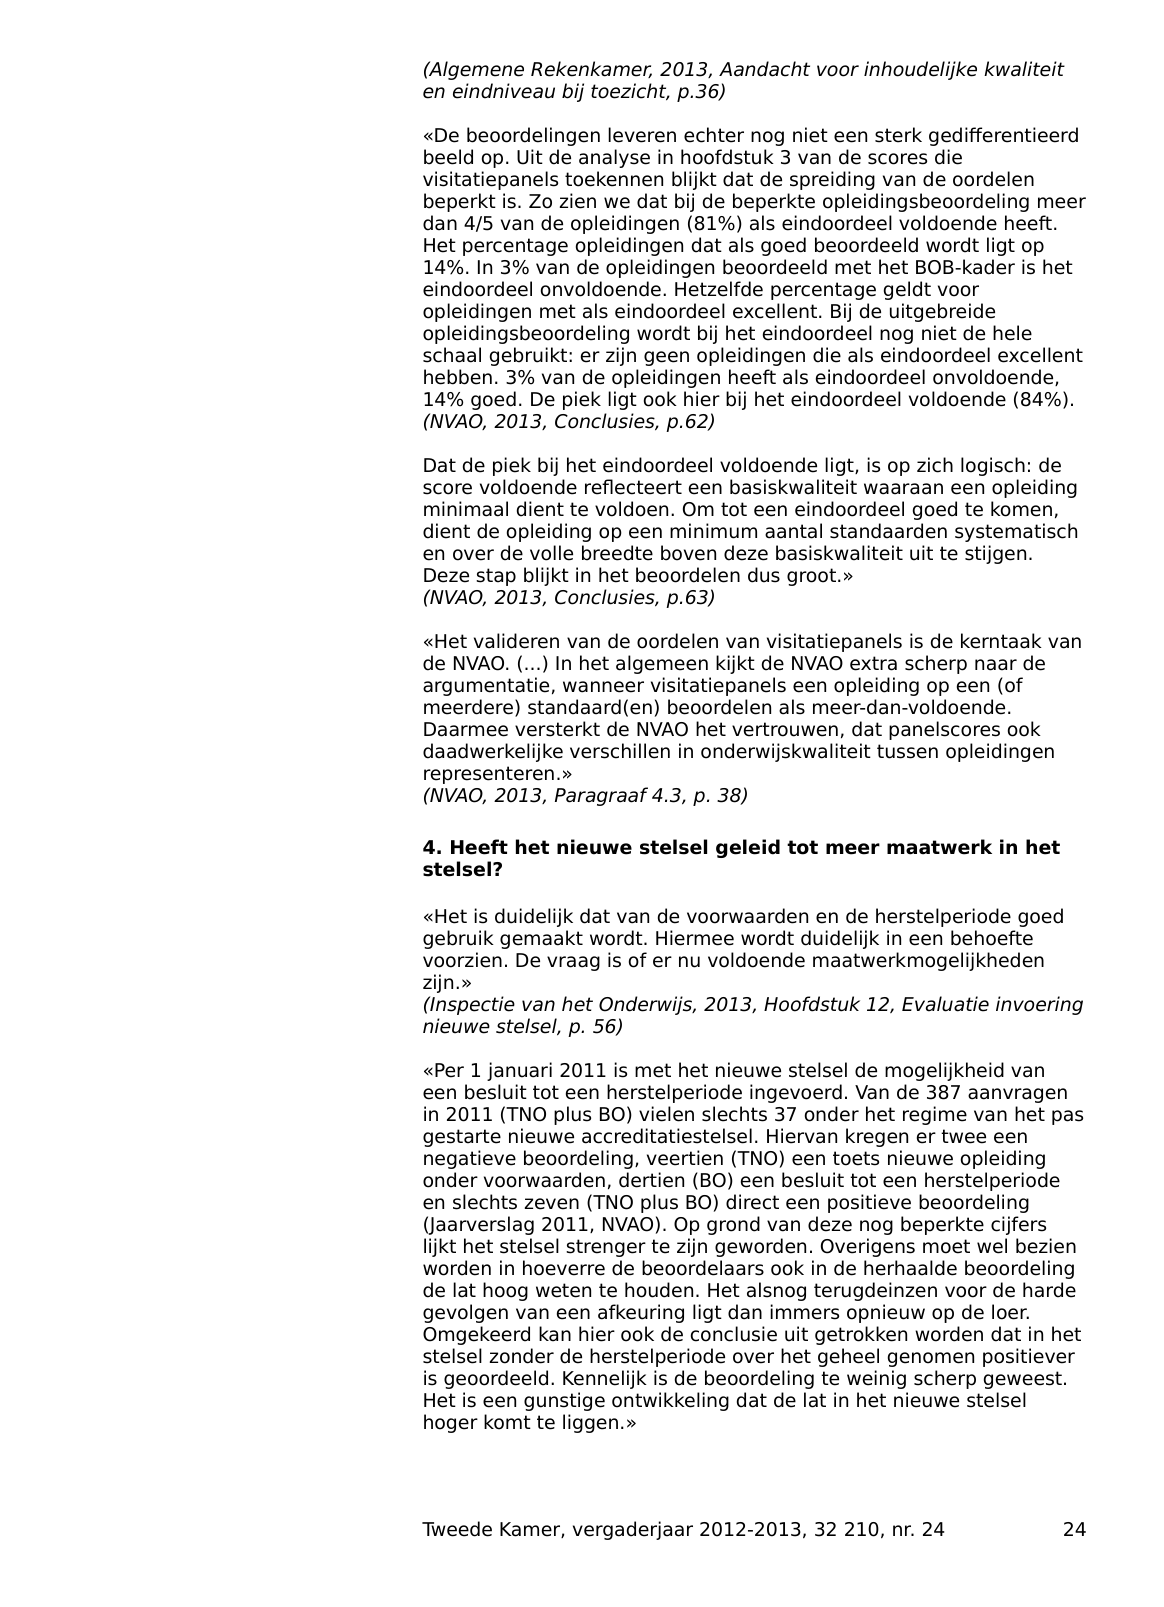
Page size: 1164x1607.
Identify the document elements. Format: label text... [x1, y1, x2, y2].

text Dat de piek bij het eindoordeel voldoende ligt, is op zich logisch: de score voldoende reflecteert een basiskwaliteit waaraan een opleiding minimaal dient te voldoen. Om tot een eindoordeel goed te komen, dient de opleiding op een minimum aantal standaarden systematisch en over de volle breedte boven deze basiskwaliteit uit te stijgen. Deze stap blijkt in het beoordelen dus groot.» [422, 455, 1087, 587]
text «Het is duidelijk dat van de voorwaarden en de herstelperiode goed gebruik gemaakt wordt. Hiermee wordt duidelijk in een behoefte voorzien. De vraag is of er nu voldoende maatwerkmogelijkheden zijn.» [422, 906, 1087, 994]
text (Inspectie van het Onderwijs, 2013, Hoofdstuk 12, Evaluatie invoering nieuwe stelsel, p. 56) [422, 994, 1087, 1038]
text «Het valideren van de oordelen van visitatiepanels is de kerntaak van de NVAO. (...) In het algemeen kijkt de NVAO extra scherp naar de argumentatie, wanneer visitatiepanels een opleiding op een (of meerdere) standaard(en) beoordelen als meer-dan-voldoende. Daarmee versterkt de NVAO het vertrouwen, dat panelscores ook daadwerkelijke verschillen in onderwijskwaliteit tussen opleidingen representeren.» [422, 631, 1087, 785]
text (NVAO, 2013, Conclusies, p.63) [422, 587, 1087, 609]
text «Per 1 januari 2011 is met het nieuwe stelsel de mogelijkheid van een besluit tot een herstelperiode ingevoerd. Van de 387 aanvragen in 2011 (TNO plus BO) vielen slechts 37 onder het regime van het pas gestarte nieuwe accreditatiestelsel. Hiervan kregen er twee een negatieve beoordeling, veertien (TNO) een toets nieuwe opleiding onder voorwaarden, dertien (BO) een besluit tot een herstelperiode en slechts zeven (TNO plus BO) direct een positieve beoordeling (Jaarverslag 2011, NVAO). Op grond van deze nog beperkte cijfers lijkt het stelsel strenger te zijn geworden. Overigens moet wel bezien worden in hoeverre de beoordelaars ook in de herhaalde beoordeling de lat hoog weten te houden. Het alsnog terugdeinzen voor de harde gevolgen van een afkeuring ligt dan immers opnieuw op de loer. [422, 1060, 1087, 1324]
subtitle 4. Heeft het nieuwe stelsel geleid tot meer maatwerk in het stelsel? [422, 837, 1087, 881]
text (NVAO, 2013, Paragraaf 4.3, p. 38) [422, 785, 1087, 807]
text «De beoordelingen leveren echter nog niet een sterk gedifferentieerd beeld op. Uit de analyse in hoofdstuk 3 van de scores die visitatiepanels toekennen blijkt dat de spreiding van de oordelen beperkt is. Zo zien we dat bij de beperkte opleidingsbeoordeling meer dan 4/5 van de opleidingen (81%) als eindoordeel voldoende heeft. Het percentage opleidingen dat als goed beoordeeld wordt ligt op 14%. In 3% van de opleidingen beoordeeld met het BOB-kader is het eindoordeel onvoldoende. Hetzelfde percentage geldt voor opleidingen met als eindoordeel excellent. Bij de uitgebreide opleidingsbeoordeling wordt bij het eindoordeel nog niet de hele schaal gebruikt: er zijn geen opleidingen die als eindoordeel excellent hebben. 3% van de opleidingen heeft als eindoordeel onvoldoende, 14% goed. De piek ligt ook hier bij het eindoordeel voldoende (84%). (NVAO, 2013, Conclusies, p.62) [422, 125, 1087, 433]
text (Algemene Rekenkamer, 2013, Aandacht voor inhoudelijke kwaliteit en eindniveau bij toezicht, p.36) [422, 59, 1087, 103]
text Omgekeerd kan hier ook de conclusie uit getrokken worden dat in het stelsel zonder de herstelperiode over het geheel genomen positiever is geoordeeld. Kennelijk is de beoordeling te weinig scherp geweest. Het is een gunstige ontwikkeling dat de lat in het nieuwe stelsel hoger komt te liggen.» [422, 1324, 1087, 1434]
